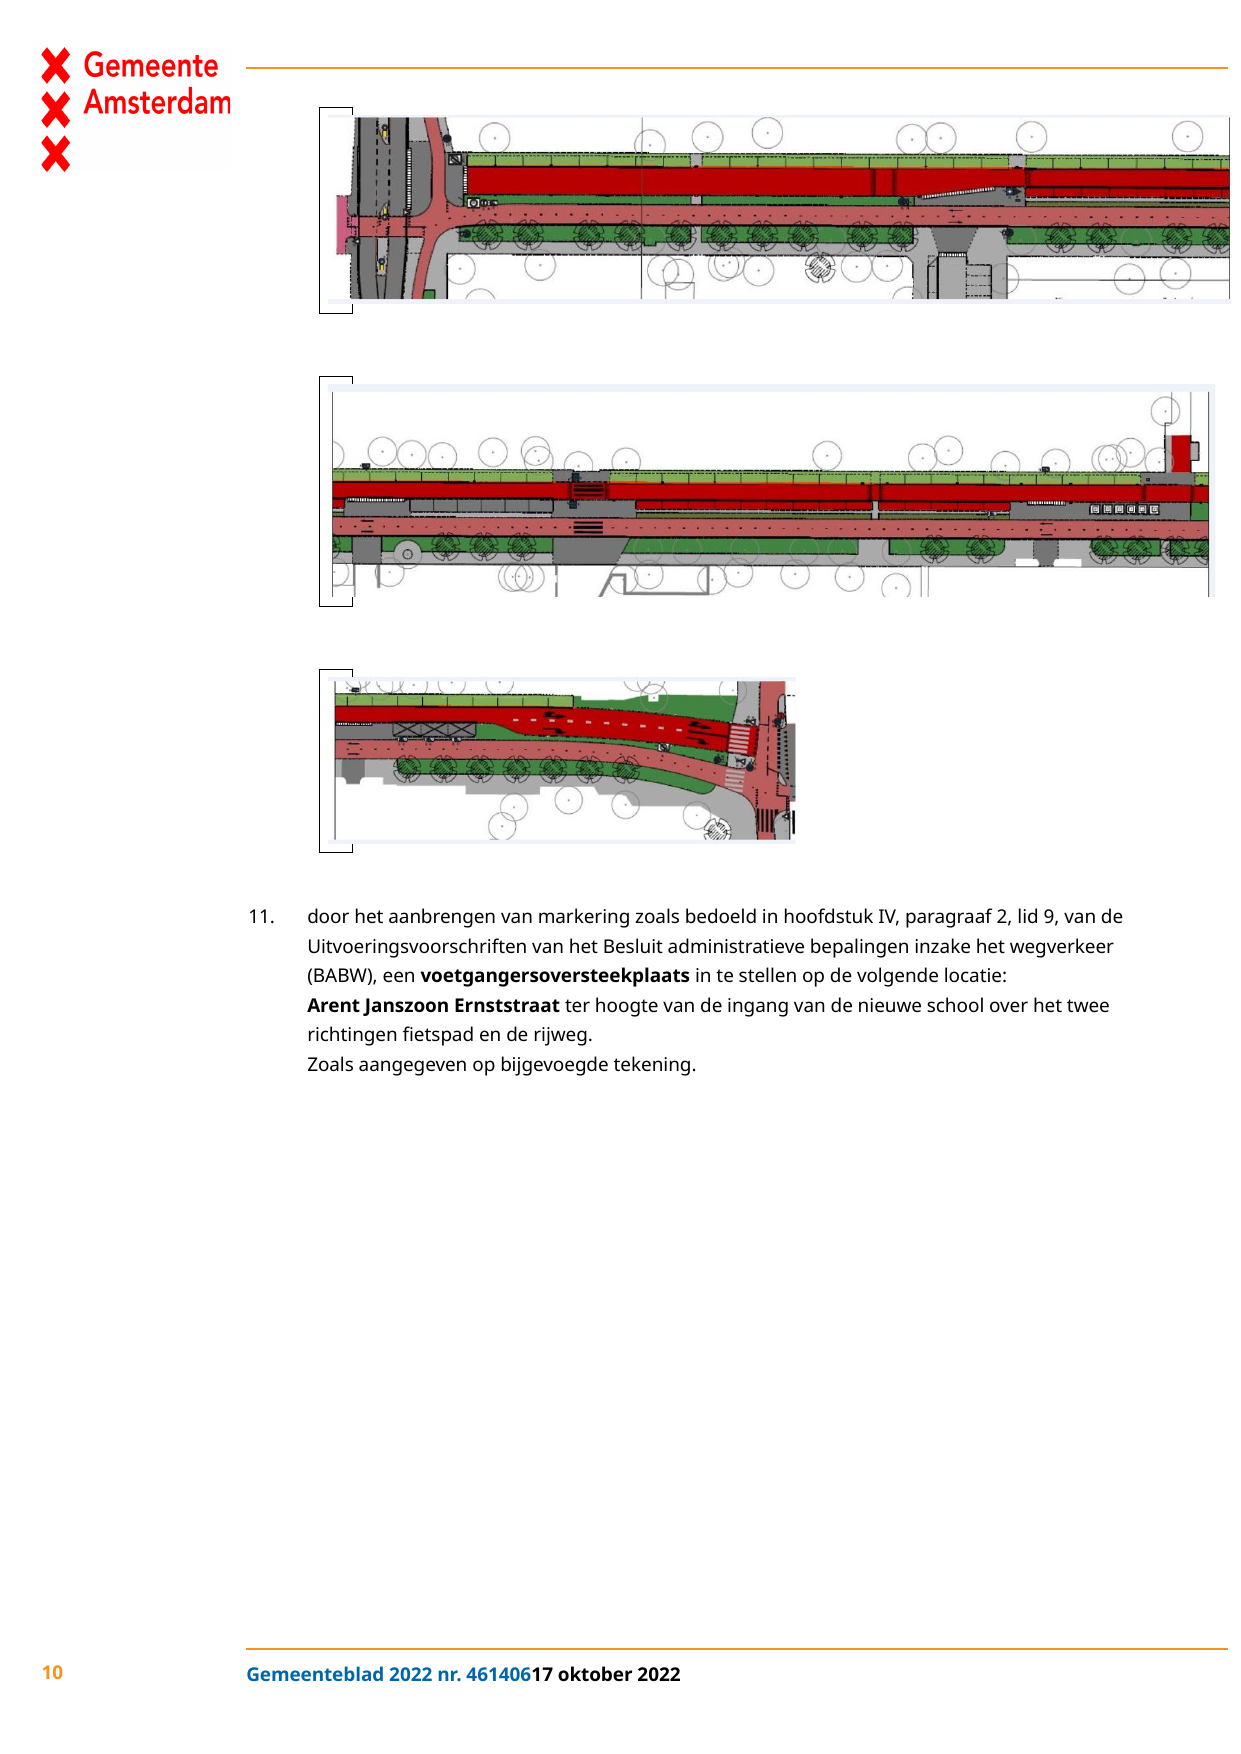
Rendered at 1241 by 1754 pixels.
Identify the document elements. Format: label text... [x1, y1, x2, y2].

list Arent Janszoon Ernststraat ter hoogte van de ingang van de nieuwe school over het twee richtingen fietspad en de rijweg. [248, 992, 1152, 1047]
picture [327, 115, 1232, 304]
list door het aanbrengen van markering zoals bedoeld in hoofdstuk IV, paragraaf 2, lid 9, van de Uitvoeringsvoorschriften van het Besluit administratieve bepalingen inzake het wegverkeer (BABW), een voetgangersoversteekplaats in te stellen op de volgende locatie: [248, 903, 1152, 988]
picture [327, 384, 1216, 597]
list Zoals aangegeven op bijgevoegde tekening. [248, 1051, 1152, 1077]
picture [327, 677, 796, 844]
picture [41, 47, 231, 172]
